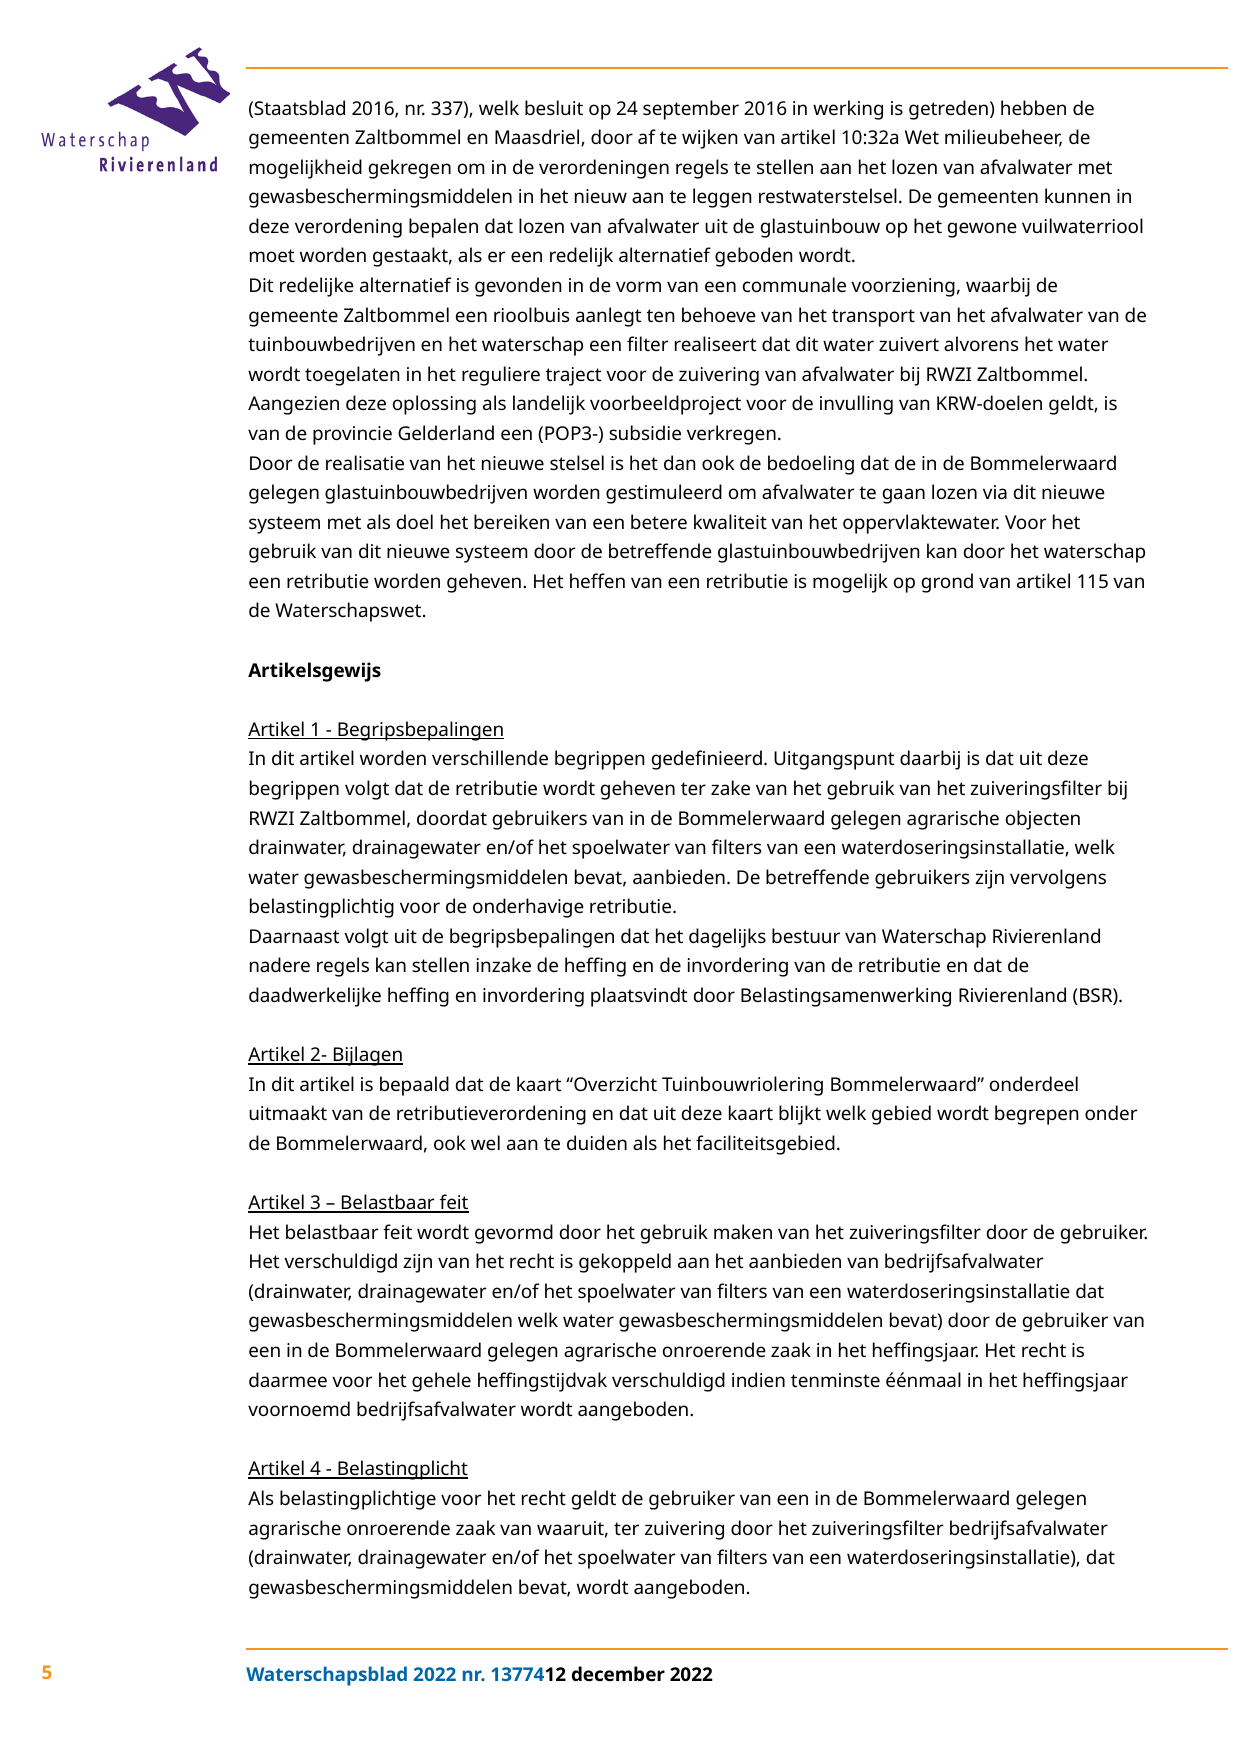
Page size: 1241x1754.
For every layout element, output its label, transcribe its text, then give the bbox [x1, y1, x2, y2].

text Artikel 1 - Begripsbepalingen [248, 716, 1152, 742]
text Als belastingplichtige voor het recht geldt de gebruiker van een in de Bommelerwaard gelegen agrarische onroerende zaak van waaruit, ter zuivering door het zuiveringsfilter bedrijfsafvalwater (drainwater, drainagewater en/of het spoelwater van filters van een waterdoseringsinstallatie), dat gewasbeschermingsmiddelen bevat, wordt aangeboden. [248, 1485, 1152, 1600]
text (Staatsblad 2016, nr. 337), welk besluit op 24 september 2016 in werking is getreden) hebben de gemeenten Zaltbommel en Maasdriel, door af te wijken van artikel 10:32a Wet milieubeheer, de mogelijkheid gekregen om in de verordeningen regels te stellen aan het lozen van afvalwater met gewasbeschermingsmiddelen in het nieuw aan te leggen restwaterstelsel. De gemeenten kunnen in deze verordening bepalen dat lozen van afvalwater uit de glastuinbouw op het gewone vuilwaterriool moet worden gestaakt, als er een redelijk alternatief geboden wordt. [248, 95, 1152, 268]
picture [41, 47, 231, 172]
text Door de realisatie van het nieuwe stelsel is het dan ook de bedoeling dat de in de Bommelerwaard gelegen glastuinbouwbedrijven worden gestimuleerd om afvalwater te gaan lozen via dit nieuwe systeem met als doel het bereiken van een betere kwaliteit van het oppervlaktewater. Voor het gebruik van dit nieuwe systeem door de betreffende glastuinbouwbedrijven kan door het waterschap een retributie worden geheven. Het heffen van een retributie is mogelijk op grond van artikel 115 van de Waterschapswet. [248, 450, 1152, 623]
text In dit artikel worden verschillende begrippen gedefinieerd. Uitgangspunt daarbij is dat uit deze begrippen volgt dat de retributie wordt geheven ter zake van het gebruik van het zuiveringsfilter bij RWZI Zaltbommel, doordat gebruikers van in de Bommelerwaard gelegen agrarische objecten drainwater, drainagewater en/of het spoelwater van filters van een waterdoseringsinstallatie, welk water gewasbeschermingsmiddelen bevat, aanbieden. De betreffende gebruikers zijn vervolgens belastingplichtig voor de onderhavige retributie. [248, 746, 1152, 919]
text Daarnaast volgt uit de begripsbepalingen dat het dagelijks bestuur van Waterschap Rivierenland nadere regels kan stellen inzake de heffing en de invordering van de retributie en dat de daadwerkelijke heffing en invordering plaatsvindt door Belastingsamenwerking Rivierenland (BSR). [248, 923, 1152, 1008]
text Artikelsgewijs [248, 657, 1152, 683]
text Het belastbaar feit wordt gevormd door het gebruik maken van het zuiveringsfilter door de gebruiker. Het verschuldigd zijn van het recht is gekoppeld aan het aanbieden van bedrijfsafvalwater (drainwater, drainagewater en/of het spoelwater van filters van een waterdoseringsinstallatie dat gewasbeschermingsmiddelen welk water gewasbeschermingsmiddelen bevat) door de gebruiker van een in de Bommelerwaard gelegen agrarische onroerende zaak in het heffingsjaar. Het recht is daarmee voor het gehele heffingstijdvak verschuldigd indien tenminste éénmaal in het heffingsjaar voornoemd bedrijfsafvalwater wordt aangeboden. [248, 1219, 1152, 1422]
text Artikel 2- Bijlagen [248, 1041, 1152, 1067]
text In dit artikel is bepaald dat de kaart “Overzicht Tuinbouwriolering Bommelerwaard” onderdeel uitmaakt van de retributieverordening en dat uit deze kaart blijkt welk gebied wordt begrepen onder de Bommelerwaard, ook wel aan te duiden als het faciliteitsgebied. [248, 1071, 1152, 1156]
text Dit redelijke alternatief is gevonden in de vorm van een communale voorziening, waarbij de gemeente Zaltbommel een rioolbuis aanlegt ten behoeve van het transport van het afvalwater van de tuinbouwbedrijven en het waterschap een filter realiseert dat dit water zuivert alvorens het water wordt toegelaten in het reguliere traject voor de zuivering van afvalwater bij RWZI Zaltbommel. Aangezien deze oplossing als landelijk voorbeeldproject voor de invulling van KRW-doelen geldt, is van de provincie Gelderland een (POP3-) subsidie verkregen. [248, 272, 1152, 446]
text Artikel 3 – Belastbaar feit [248, 1189, 1152, 1215]
text Artikel 4 - Belastingplicht [248, 1456, 1152, 1481]
